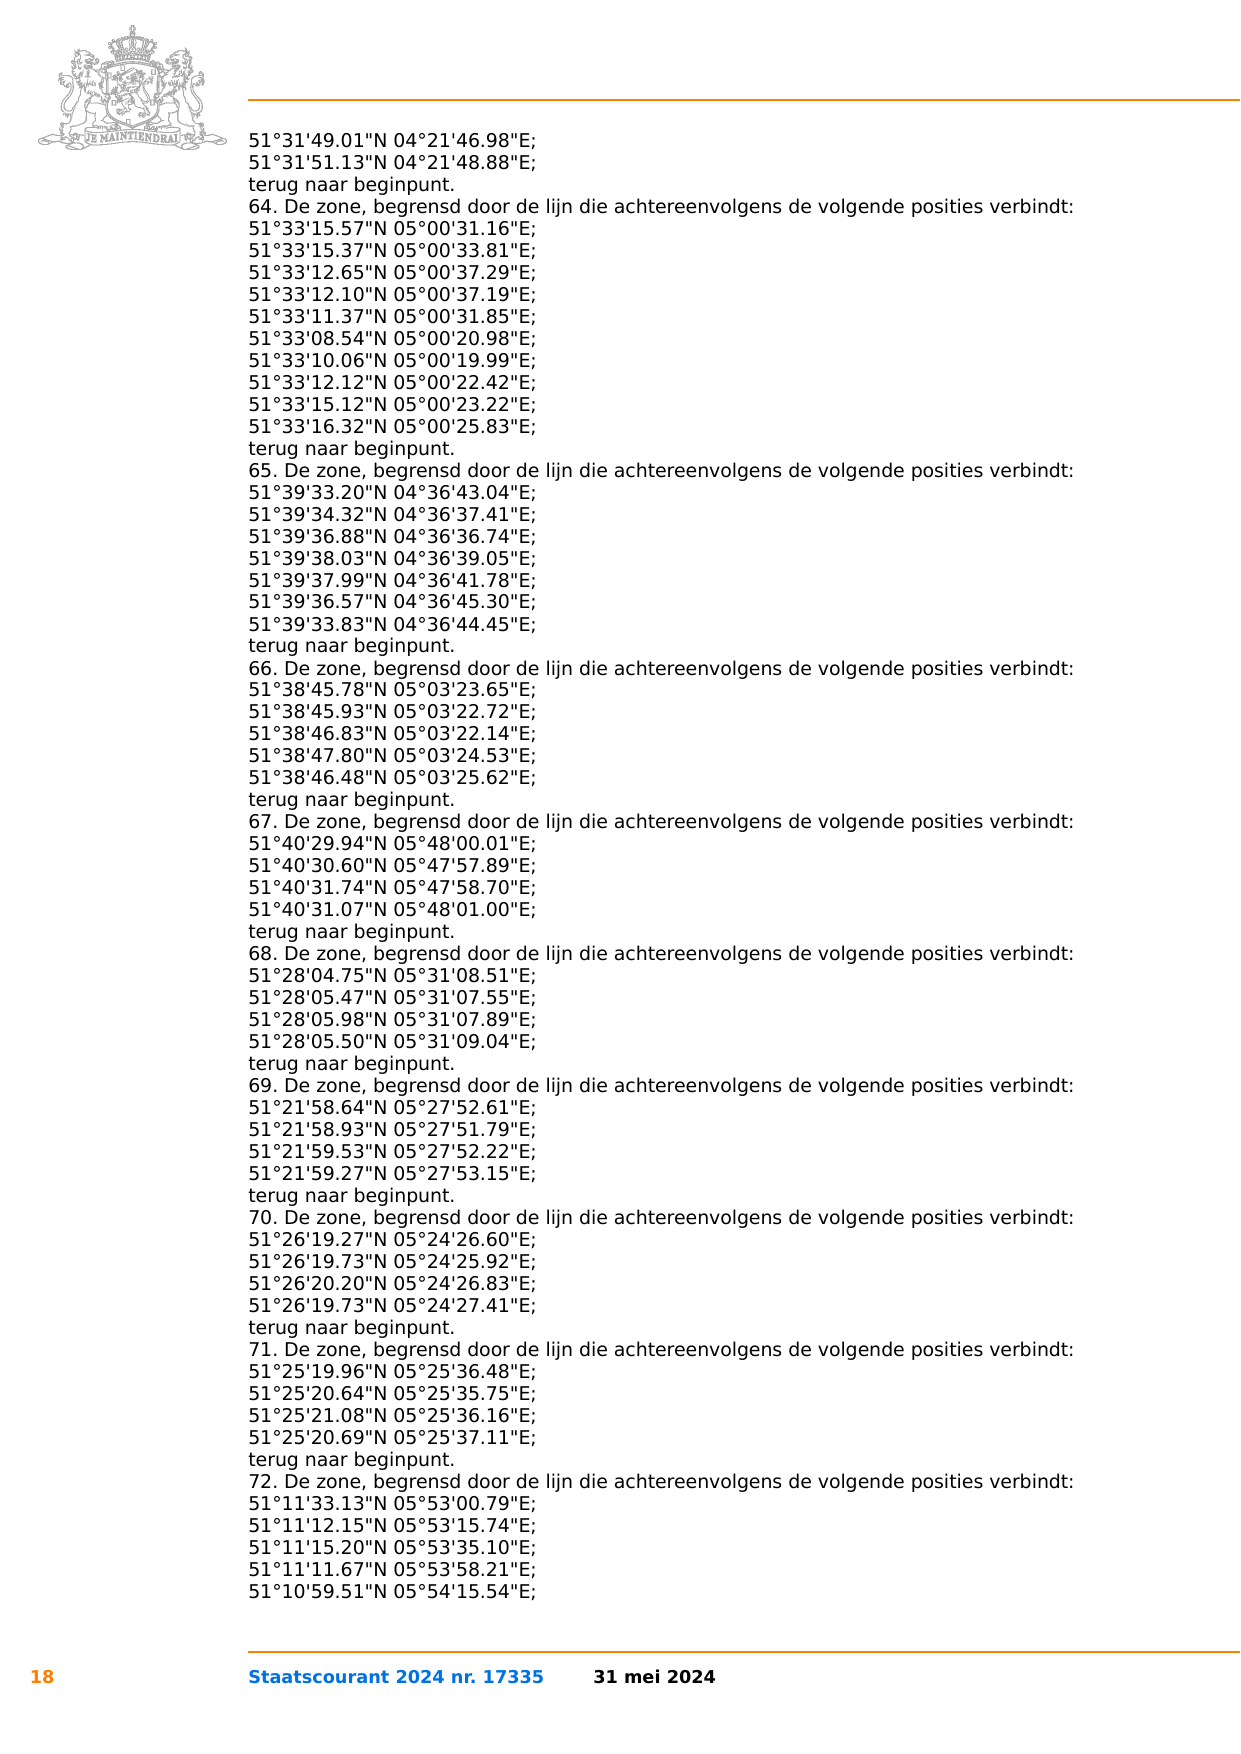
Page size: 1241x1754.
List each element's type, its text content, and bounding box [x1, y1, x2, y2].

text 51°11'15.20"N 05°53'35.10"E; [248, 1537, 1163, 1558]
text 51°25'20.69"N 05°25'37.11"E; [248, 1427, 1163, 1449]
text 51°39'38.03"N 04°36'39.05"E; [248, 547, 1163, 569]
text 51°31'51.13"N 04°21'48.88"E; [248, 152, 1163, 174]
text 67. De zone, begrensd door de lijn die achtereenvolgens de volgende posities verbindt: [248, 811, 1163, 833]
text terug naar beginpunt. [248, 1185, 1163, 1207]
text 71. De zone, begrensd door de lijn die achtereenvolgens de volgende posities verbindt: [248, 1339, 1163, 1361]
text 51°26'19.73"N 05°24'27.41"E; [248, 1295, 1163, 1317]
text 51°40'30.60"N 05°47'57.89"E; [248, 855, 1163, 877]
text 51°11'11.67"N 05°53'58.21"E; [248, 1558, 1163, 1581]
text 51°39'34.32"N 04°36'37.41"E; [248, 503, 1163, 526]
text 51°39'33.83"N 04°36'44.45"E; [248, 613, 1163, 635]
text 69. De zone, begrensd door de lijn die achtereenvolgens de volgende posities verbindt: [248, 1075, 1163, 1097]
text terug naar beginpunt. [248, 1317, 1163, 1339]
text 51°39'36.88"N 04°36'36.74"E; [248, 526, 1163, 547]
text terug naar beginpunt. [248, 174, 1163, 196]
picture [38, 25, 227, 150]
text terug naar beginpunt. [248, 635, 1163, 657]
text 51°33'15.37"N 05°00'33.81"E; [248, 240, 1163, 262]
text 51°39'36.57"N 04°36'45.30"E; [248, 591, 1163, 613]
text 51°21'58.93"N 05°27'51.79"E; [248, 1119, 1163, 1141]
text 51°25'21.08"N 05°25'36.16"E; [248, 1405, 1163, 1427]
text 51°28'05.50"N 05°31'09.04"E; [248, 1031, 1163, 1053]
text 51°40'29.94"N 05°48'00.01"E; [248, 833, 1163, 855]
text 51°26'19.73"N 05°24'25.92"E; [248, 1251, 1163, 1273]
text 51°38'46.48"N 05°03'25.62"E; [248, 767, 1163, 789]
text 51°21'58.64"N 05°27'52.61"E; [248, 1097, 1163, 1119]
text 51°28'05.98"N 05°31'07.89"E; [248, 1009, 1163, 1031]
text 51°39'33.20"N 04°36'43.04"E; [248, 482, 1163, 503]
text 51°26'20.20"N 05°24'26.83"E; [248, 1273, 1163, 1295]
text 51°25'20.64"N 05°25'35.75"E; [248, 1383, 1163, 1405]
text 51°21'59.53"N 05°27'52.22"E; [248, 1141, 1163, 1163]
text 51°28'05.47"N 05°31'07.55"E; [248, 987, 1163, 1009]
text terug naar beginpunt. [248, 1449, 1163, 1471]
text 51°25'19.96"N 05°25'36.48"E; [248, 1361, 1163, 1383]
text 51°33'15.12"N 05°00'23.22"E; [248, 394, 1163, 416]
text 51°33'15.57"N 05°00'31.16"E; [248, 218, 1163, 240]
text 51°11'33.13"N 05°53'00.79"E; [248, 1493, 1163, 1514]
text 65. De zone, begrensd door de lijn die achtereenvolgens de volgende posities verbindt: [248, 459, 1163, 482]
text 51°33'08.54"N 05°00'20.98"E; [248, 328, 1163, 350]
text 66. De zone, begrensd door de lijn die achtereenvolgens de volgende posities verbindt: [248, 657, 1163, 679]
text 51°33'12.12"N 05°00'22.42"E; [248, 372, 1163, 394]
text terug naar beginpunt. [248, 921, 1163, 943]
text 72. De zone, begrensd door de lijn die achtereenvolgens de volgende posities verbindt: [248, 1471, 1163, 1493]
text 51°38'45.78"N 05°03'23.65"E; [248, 679, 1163, 701]
text 64. De zone, begrensd door de lijn die achtereenvolgens de volgende posities verbindt: [248, 196, 1163, 218]
text terug naar beginpunt. [248, 438, 1163, 459]
text 51°39'37.99"N 04°36'41.78"E; [248, 569, 1163, 591]
text 51°33'12.10"N 05°00'37.19"E; [248, 284, 1163, 306]
text 51°28'04.75"N 05°31'08.51"E; [248, 965, 1163, 987]
text 70. De zone, begrensd door de lijn die achtereenvolgens de volgende posities verbindt: [248, 1207, 1163, 1229]
text 68. De zone, begrensd door de lijn die achtereenvolgens de volgende posities verbindt: [248, 943, 1163, 965]
text 51°10'59.51"N 05°54'15.54"E; [248, 1581, 1163, 1602]
text 51°38'47.80"N 05°03'24.53"E; [248, 745, 1163, 767]
text terug naar beginpunt. [248, 789, 1163, 811]
text 51°33'10.06"N 05°00'19.99"E; [248, 350, 1163, 372]
text 51°40'31.07"N 05°48'01.00"E; [248, 899, 1163, 921]
text 51°38'46.83"N 05°03'22.14"E; [248, 723, 1163, 745]
text terug naar beginpunt. [248, 1053, 1163, 1075]
text 51°33'11.37"N 05°00'31.85"E; [248, 306, 1163, 328]
text 51°11'12.15"N 05°53'15.74"E; [248, 1514, 1163, 1537]
text 51°26'19.27"N 05°24'26.60"E; [248, 1229, 1163, 1251]
text 51°21'59.27"N 05°27'53.15"E; [248, 1163, 1163, 1185]
text 51°31'49.01"N 04°21'46.98"E; [248, 130, 1163, 152]
text 51°38'45.93"N 05°03'22.72"E; [248, 701, 1163, 723]
text 51°40'31.74"N 05°47'58.70"E; [248, 877, 1163, 899]
text 51°33'12.65"N 05°00'37.29"E; [248, 262, 1163, 284]
text 51°33'16.32"N 05°00'25.83"E; [248, 416, 1163, 438]
